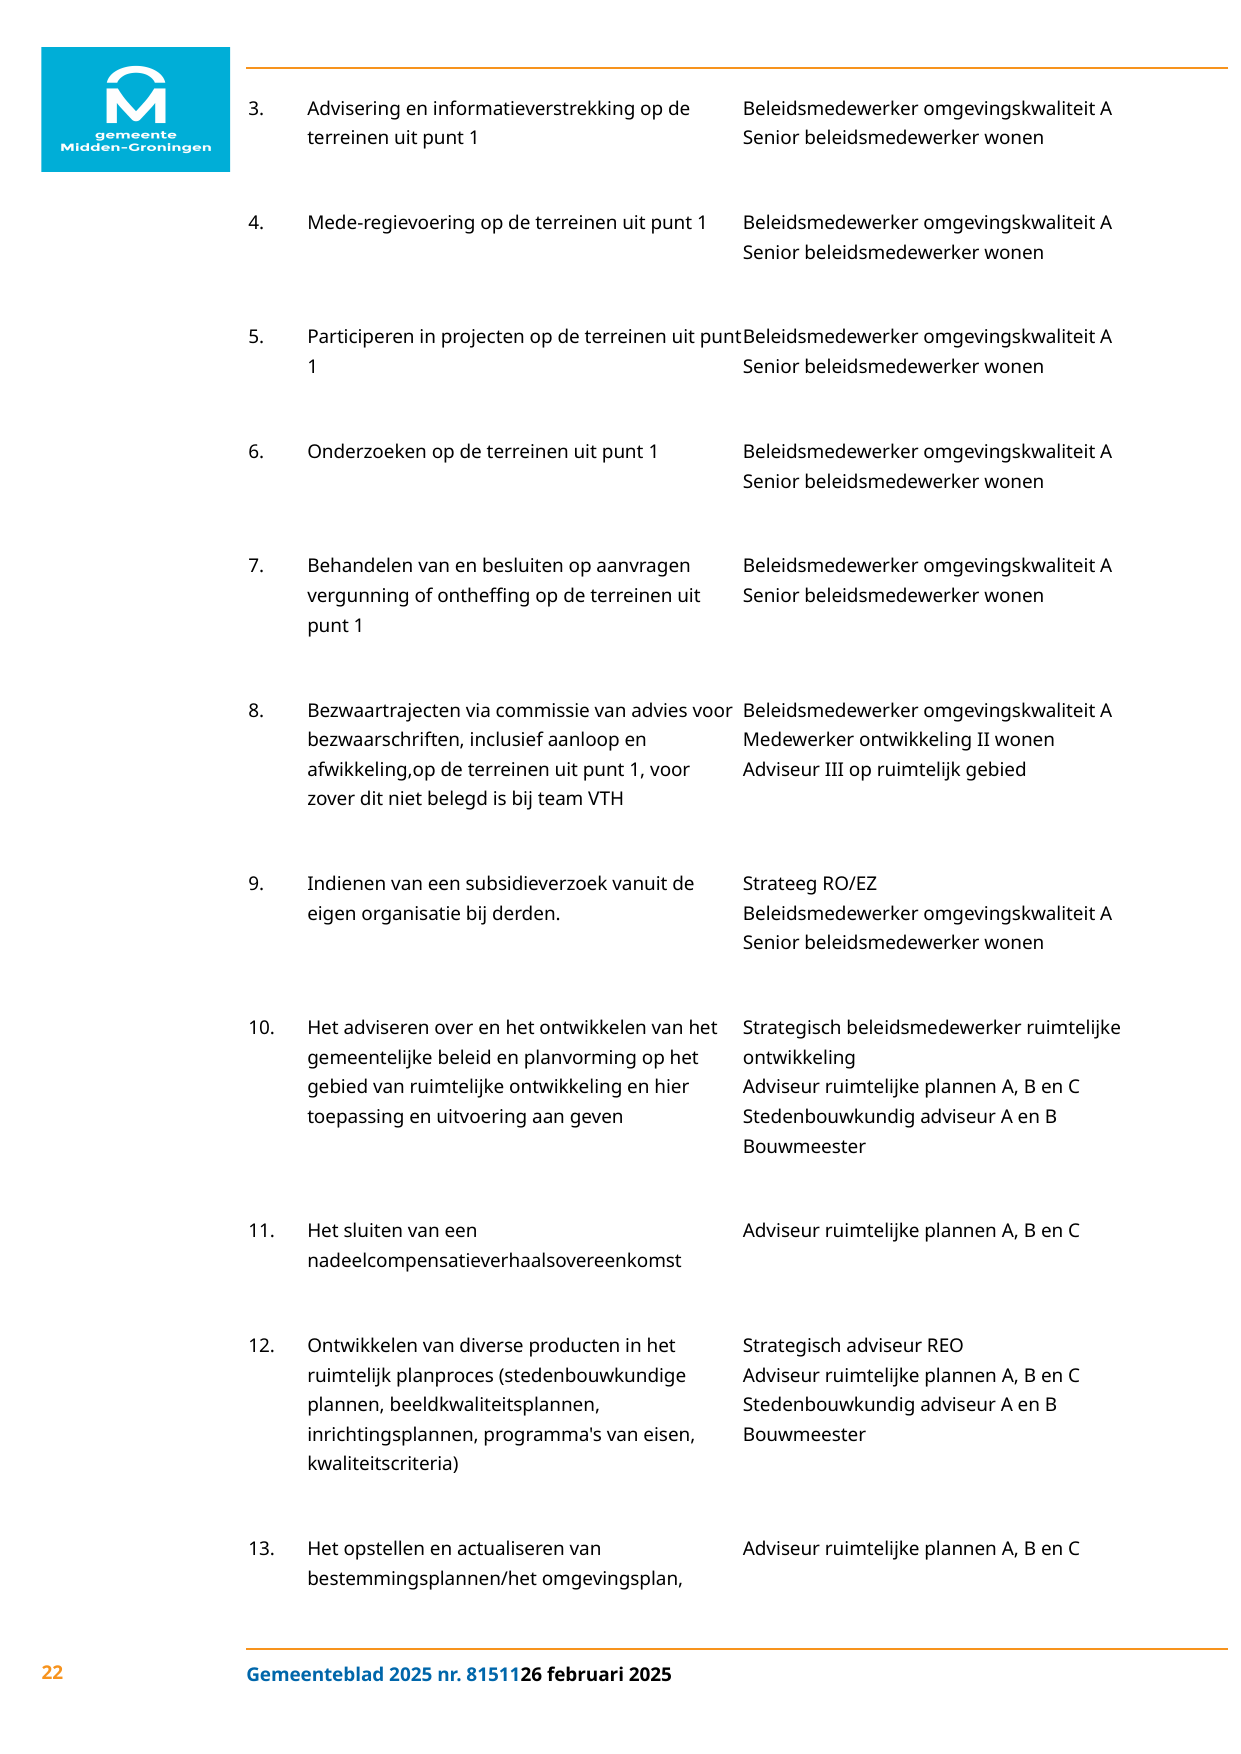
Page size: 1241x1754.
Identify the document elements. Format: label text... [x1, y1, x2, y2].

table_cell Beleidsmedewerker omgevingskwaliteit A Senior beleidsmedewerker wonen [743, 294, 1152, 409]
table_cell Beleidsmedewerker omgevingskwaliteit A Senior beleidsmedewerker wonen [743, 95, 1152, 180]
table_cell Beleidsmedewerker omgevingskwaliteit A Medewerker ontwikkeling II wonen Adviseur III op ruimtelijk gebied [743, 667, 1152, 841]
table_cell Het opstellen en actualiseren van bestemmingsplannen/het omgevingsplan, [248, 1506, 743, 1591]
table_cell Ontwikkelen van diverse producten in het ruimtelijk planproces (stedenbouwkundige plannen, beeldkwaliteitsplannen, inrichtingsplannen, programma's van eisen, kwaliteitscriteria) [248, 1303, 743, 1506]
table_cell Strategisch beleidsmedewerker ruimtelijke ontwikkeling Adviseur ruimtelijke plannen A, B en C Stedenbouwkundig adviseur A en B Bouwmeester [743, 985, 1152, 1188]
table_cell Adviseur ruimtelijke plannen A, B en C [743, 1188, 1152, 1303]
table_cell Bezwaartrajecten via commissie van advies voor bezwaarschriften, inclusief aanloop en afwikkeling,op de terreinen uit punt 1, voor zover dit niet belegd is bij team VTH [248, 667, 743, 841]
table_cell Participeren in projecten op de terreinen uit punt 1 [248, 294, 743, 409]
picture [107, 89, 165, 122]
table_cell Advisering en informatieverstrekking op de terreinen uit punt 1 [248, 95, 743, 180]
table_cell Het adviseren over en het ontwikkelen van het gemeentelijke beleid en planvorming op het gebied van ruimtelijke ontwikkeling en hier toepassing en uitvoering aan geven [248, 985, 743, 1188]
table_cell Strategisch adviseur REO Adviseur ruimtelijke plannen A, B en C Stedenbouwkundig adviseur A en B Bouwmeester [743, 1303, 1152, 1506]
table_cell Adviseur ruimtelijke plannen A, B en C [743, 1506, 1152, 1591]
table_cell Beleidsmedewerker omgevingskwaliteit A Senior beleidsmedewerker wonen [743, 523, 1152, 667]
table_cell Indienen van een subsidieverzoek vanuit de eigen organisatie bij derden. [248, 841, 743, 985]
table_cell Beleidsmedewerker omgevingskwaliteit A Senior beleidsmedewerker wonen [743, 180, 1152, 294]
table_cell Behandelen van en besluiten op aanvragen vergunning of ontheffing op de terreinen uit punt 1 [248, 523, 743, 667]
table_cell Beleidsmedewerker omgevingskwaliteit A Senior beleidsmedewerker wonen [743, 409, 1152, 523]
table_cell Strateeg RO/EZ Beleidsmedewerker omgevingskwaliteit A Senior beleidsmedewerker wonen [743, 841, 1152, 985]
table_cell Onderzoeken op de terreinen uit punt 1 [248, 409, 743, 523]
picture [108, 66, 164, 82]
table_cell Het sluiten van een nadeelcompensatieverhaalsovereenkomst [248, 1188, 743, 1303]
table_cell Mede-regievoering op de terreinen uit punt 1 [248, 180, 743, 294]
picture [184, 146, 190, 153]
